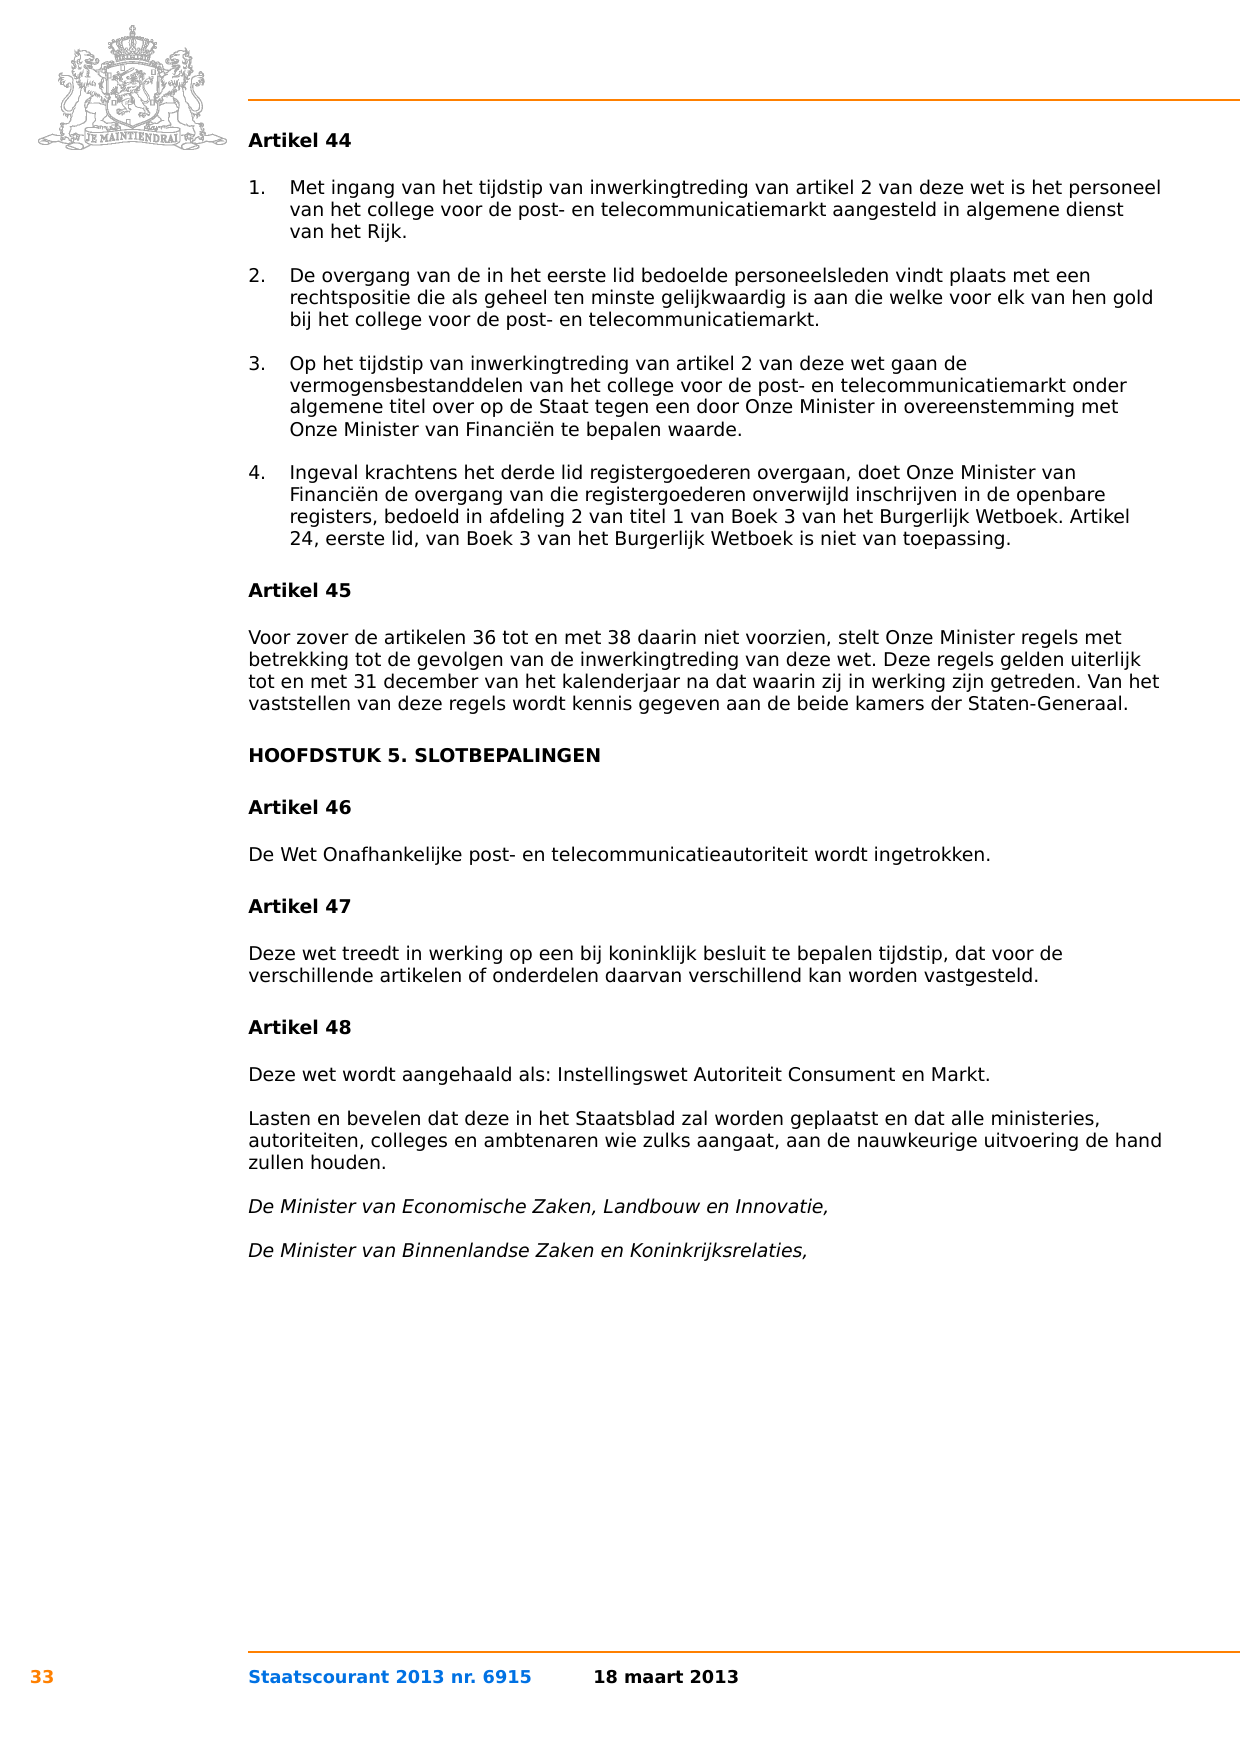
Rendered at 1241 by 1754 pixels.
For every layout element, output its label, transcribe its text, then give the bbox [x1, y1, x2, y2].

subtitle Artikel 47 [248, 896, 1163, 918]
text De Minister van Economische Zaken, Landbouw en Innovatie, [248, 1196, 1163, 1218]
text 2. De overgang van de in het eerste lid bedoelde personeelsleden vindt plaats met een rechtspositie die als geheel ten minste gelijkwaardig is aan die welke voor elk van hen gold bij het college voor de post- en telecommunicatiemarkt. [248, 265, 1163, 331]
picture [38, 25, 227, 150]
subtitle Artikel 44 [248, 130, 1163, 152]
text 1. Met ingang van het tijdstip van inwerkingtreding van artikel 2 van deze wet is het personeel van het college voor de post- en telecommunicatiemarkt aangesteld in algemene dienst van het Rijk. [248, 177, 1163, 243]
subtitle Artikel 46 [248, 797, 1163, 819]
text De Minister van Binnenlandse Zaken en Koninkrijksrelaties, [248, 1239, 1163, 1261]
text 3. Op het tijdstip van inwerkingtreding van artikel 2 van deze wet gaan de vermogensbestanddelen van het college voor de post- en telecommunicatiemarkt onder algemene titel over op de Staat tegen een door Onze Minister in overeenstemming met Onze Minister van Financiën te bepalen waarde. [248, 352, 1163, 440]
text Deze wet wordt aangehaald als: Instellingswet Autoriteit Consument en Markt. [248, 1064, 1163, 1086]
subtitle Artikel 48 [248, 1017, 1163, 1039]
text 4. Ingeval krachtens het derde lid registergoederen overgaan, doet Onze Minister van Financiën de overgang van die registergoederen onverwijld inschrijven in de openbare registers, bedoeld in afdeling 2 van titel 1 van Boek 3 van het Burgerlijk Wetboek. Artikel 24, eerste lid, van Boek 3 van het Burgerlijk Wetboek is niet van toepassing. [248, 462, 1163, 550]
text Lasten en bevelen dat deze in het Staatsblad zal worden geplaatst en dat alle ministeries, autoriteiten, colleges en ambtenaren wie zulks aangaat, aan de nauwkeurige uitvoering de hand zullen houden. [248, 1108, 1163, 1174]
subtitle Artikel 45 [248, 580, 1163, 602]
subtitle HOOFDSTUK 5. SLOTBEPALINGEN [248, 745, 1163, 767]
text Voor zover de artikelen 36 tot en met 38 daarin niet voorzien, stelt Onze Minister regels met betrekking tot de gevolgen van de inwerkingtreding van deze wet. Deze regels gelden uiterlijk tot en met 31 december van het kalenderjaar na dat waarin zij in werking zijn getreden. Van het vaststellen van deze regels wordt kennis gegeven aan de beide kamers der Staten-Generaal. [248, 627, 1163, 715]
text Deze wet treedt in werking op een bij koninklijk besluit te bepalen tijdstip, dat voor de verschillende artikelen of onderdelen daarvan verschillend kan worden vastgesteld. [248, 943, 1163, 987]
text De Wet Onafhankelijke post- en telecommunicatieautoriteit wordt ingetrokken. [248, 844, 1163, 866]
